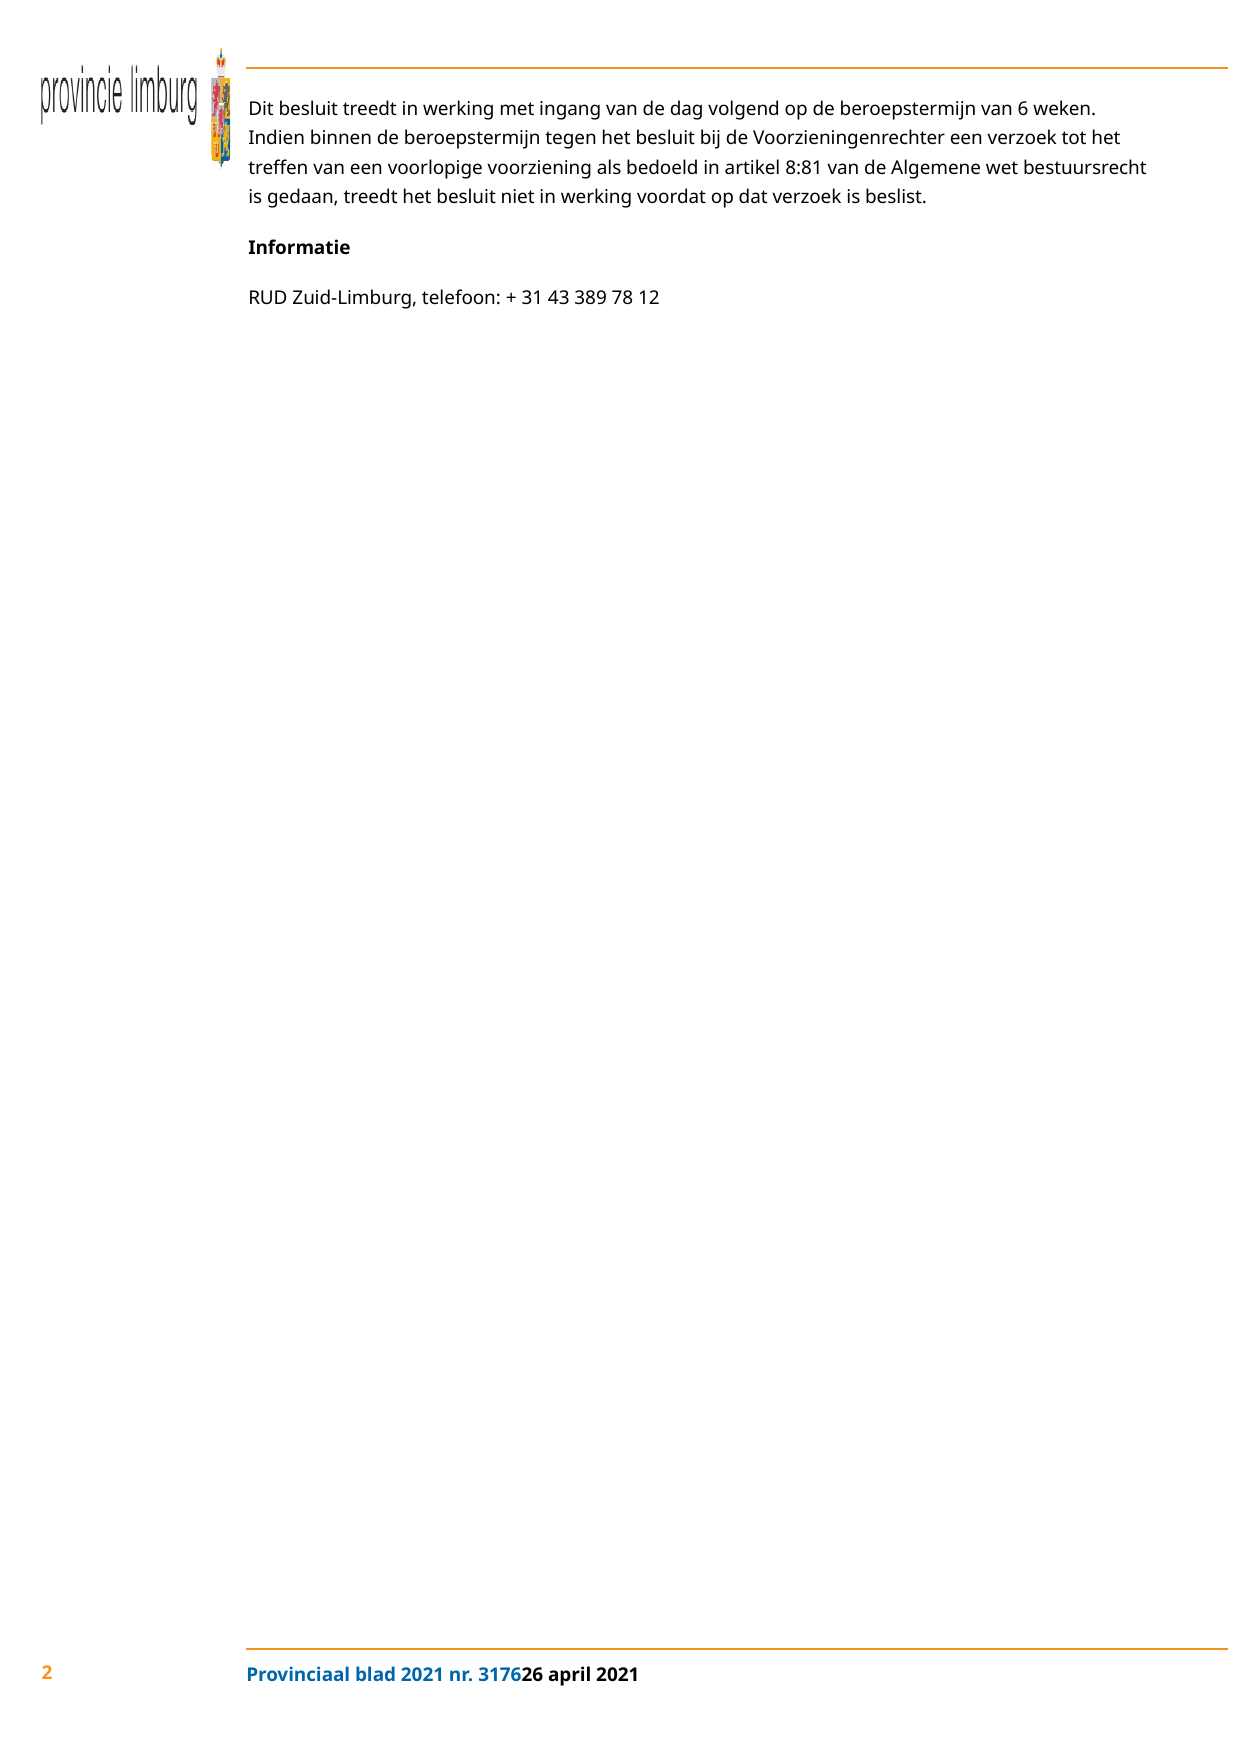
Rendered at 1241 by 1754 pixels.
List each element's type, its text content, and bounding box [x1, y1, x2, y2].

text Dit besluit treedt in werking met ingang van de dag volgend op de beroepstermijn van 6 weken. Indien binnen de beroepstermijn tegen het besluit bij de Voorzieningenrechter een verzoek tot het treffen van een voorlopige voorziening als bedoeld in artikel 8:81 van de Algemene wet bestuursrecht is gedaan, treedt het besluit niet in werking voordat op dat verzoek is beslist. [248, 95, 1152, 209]
text Informatie [248, 234, 1152, 260]
picture [41, 47, 231, 172]
text RUD Zuid-Limburg, telefoon: + 31 43 389 78 12 [248, 284, 1152, 310]
